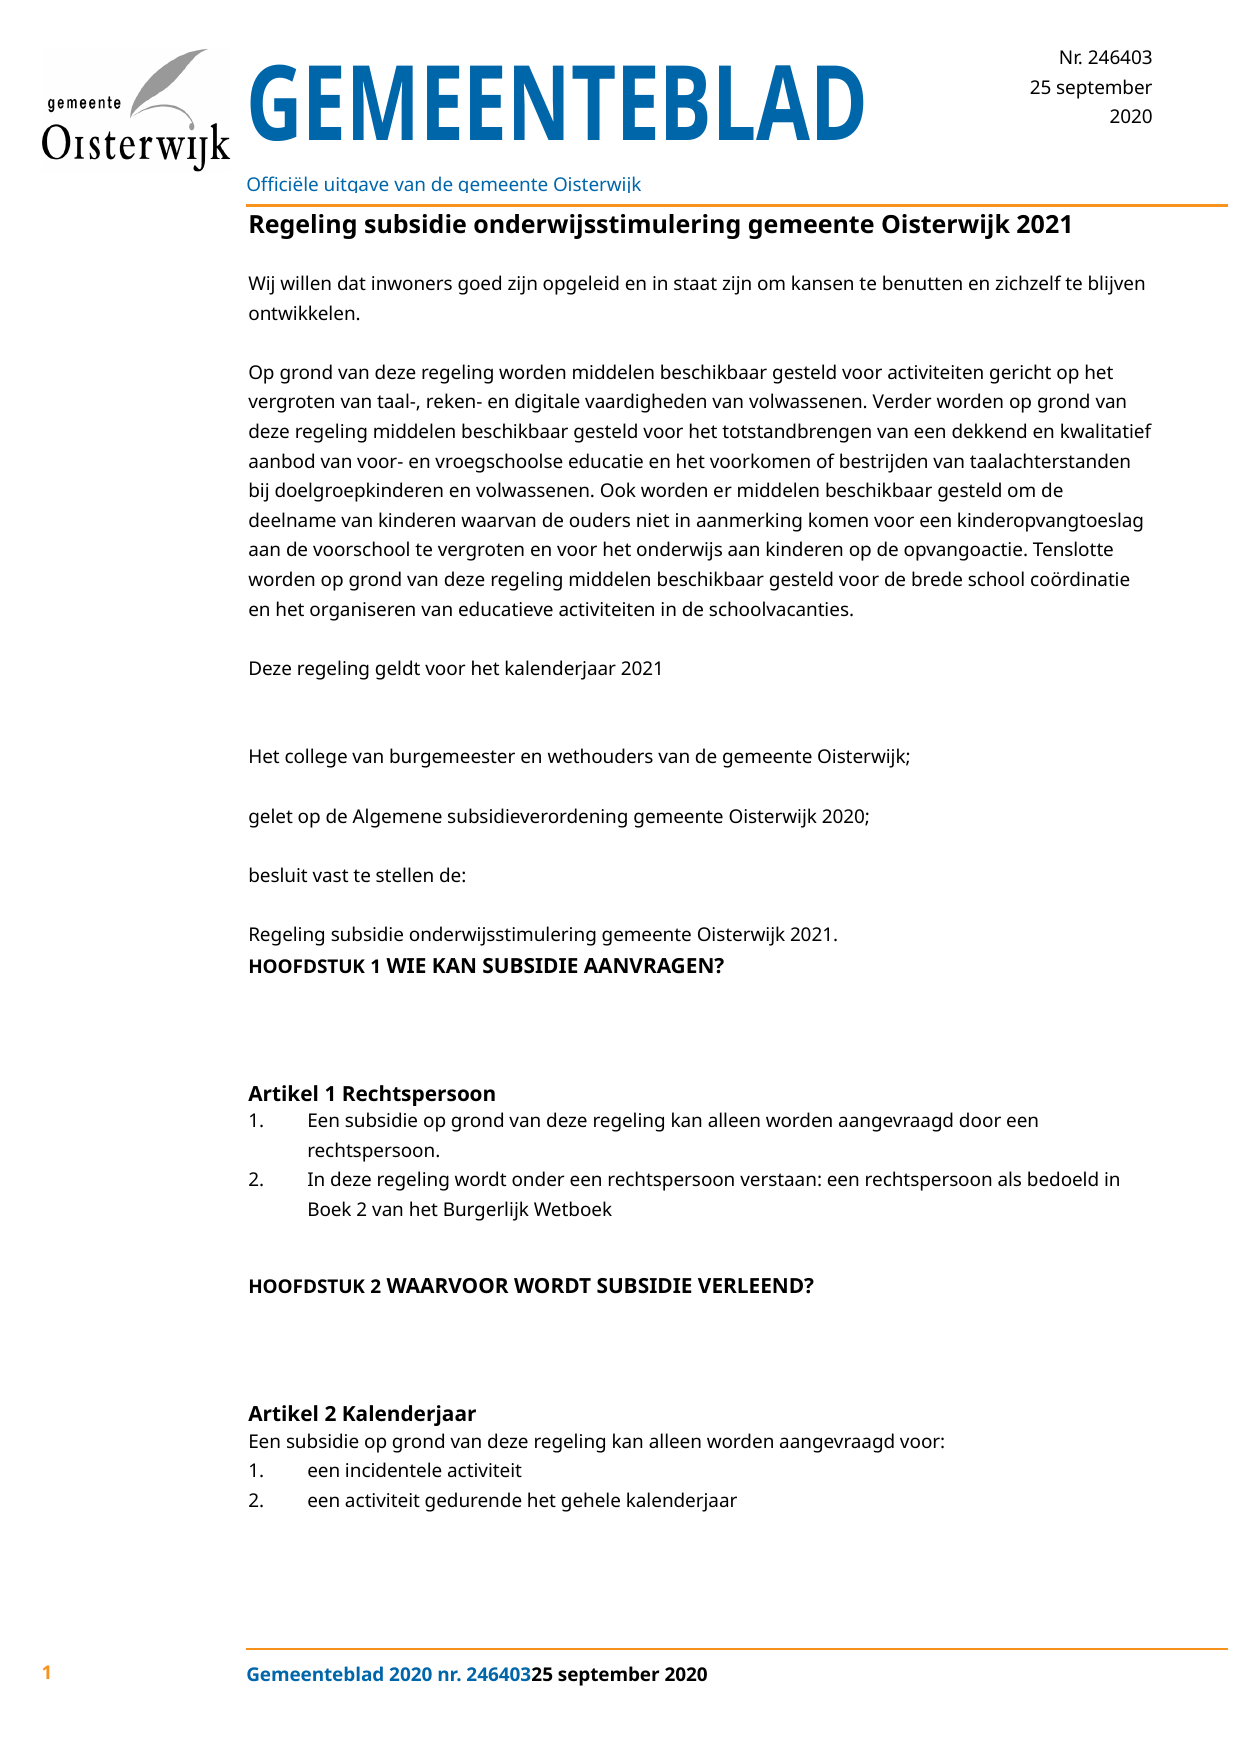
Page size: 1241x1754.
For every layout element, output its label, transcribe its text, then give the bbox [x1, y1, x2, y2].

text Artikel 2 Kalenderjaar [248, 1399, 1152, 1428]
list een activiteit gedurende het gehele kalenderjaar [248, 1487, 1152, 1513]
list Een subsidie op grond van deze regeling kan alleen worden aangevraagd door een rechtspersoon. [248, 1107, 1152, 1163]
text Het college van burgemeester en wethouders van de gemeente Oisterwijk; [248, 744, 1152, 769]
picture [41, 47, 231, 172]
text Artikel 1 Rechtspersoon [248, 1079, 1152, 1107]
text Een subsidie op grond van deze regeling kan alleen worden aangevraagd voor: [248, 1428, 1152, 1453]
text Regeling subsidie onderwijsstimulering gemeente Oisterwijk 2021. [248, 921, 1152, 947]
list een incidentele activiteit [248, 1457, 1152, 1483]
text Wij willen dat inwoners goed zijn opgeleid en in staat zijn om kansen te benutten en zichzelf te blijven ontwikkelen. [248, 270, 1152, 326]
text besluit vast te stellen de: [248, 862, 1152, 888]
text Op grond van deze regeling worden middelen beschikbaar gesteld voor activiteiten gericht op het vergroten van taal-, reken- en digitale vaardigheden van volwassenen. Verder worden op grond van deze regeling middelen beschikbaar gesteld voor het totstandbrengen van een dekkend en kwalitatief aanbod van voor- en vroegschoolse educatie en het voorkomen of bestrijden van taalachterstanden bij doelgroepkinderen en volwassenen. Ook worden er middelen beschikbaar gesteld om de deelname van kinderen waarvan de ouders niet in aanmerking komen voor een kinderopvangtoeslag aan de voorschool te vergroten en voor het onderwijs aan kinderen op de opvangoactie. Tenslotte worden op grond van deze regeling middelen beschikbaar gesteld voor de brede school coördinatie en het organiseren van educatieve activiteiten in de schoolvacanties. [248, 359, 1152, 621]
list In deze regeling wordt onder een rechtspersoon verstaan: een rechtspersoon als bedoeld in Boek 2 van het Burgerlijk Wetboek [248, 1166, 1152, 1222]
text gelet op de Algemene subsidieverordening gemeente Oisterwijk 2020; [248, 803, 1152, 828]
text HOOFDSTUK 2 WAARVOOR WORDT SUBSIDIE VERLEEND? [248, 1271, 1152, 1300]
text HOOFDSTUK 1 WIE KAN SUBSIDIE AANVRAGEN? [248, 951, 1152, 979]
text Deze regeling geldt voor het kalenderjaar 2021 [248, 655, 1152, 681]
text Regeling subsidie onderwijsstimulering gemeente Oisterwijk 2021 [248, 207, 1152, 241]
